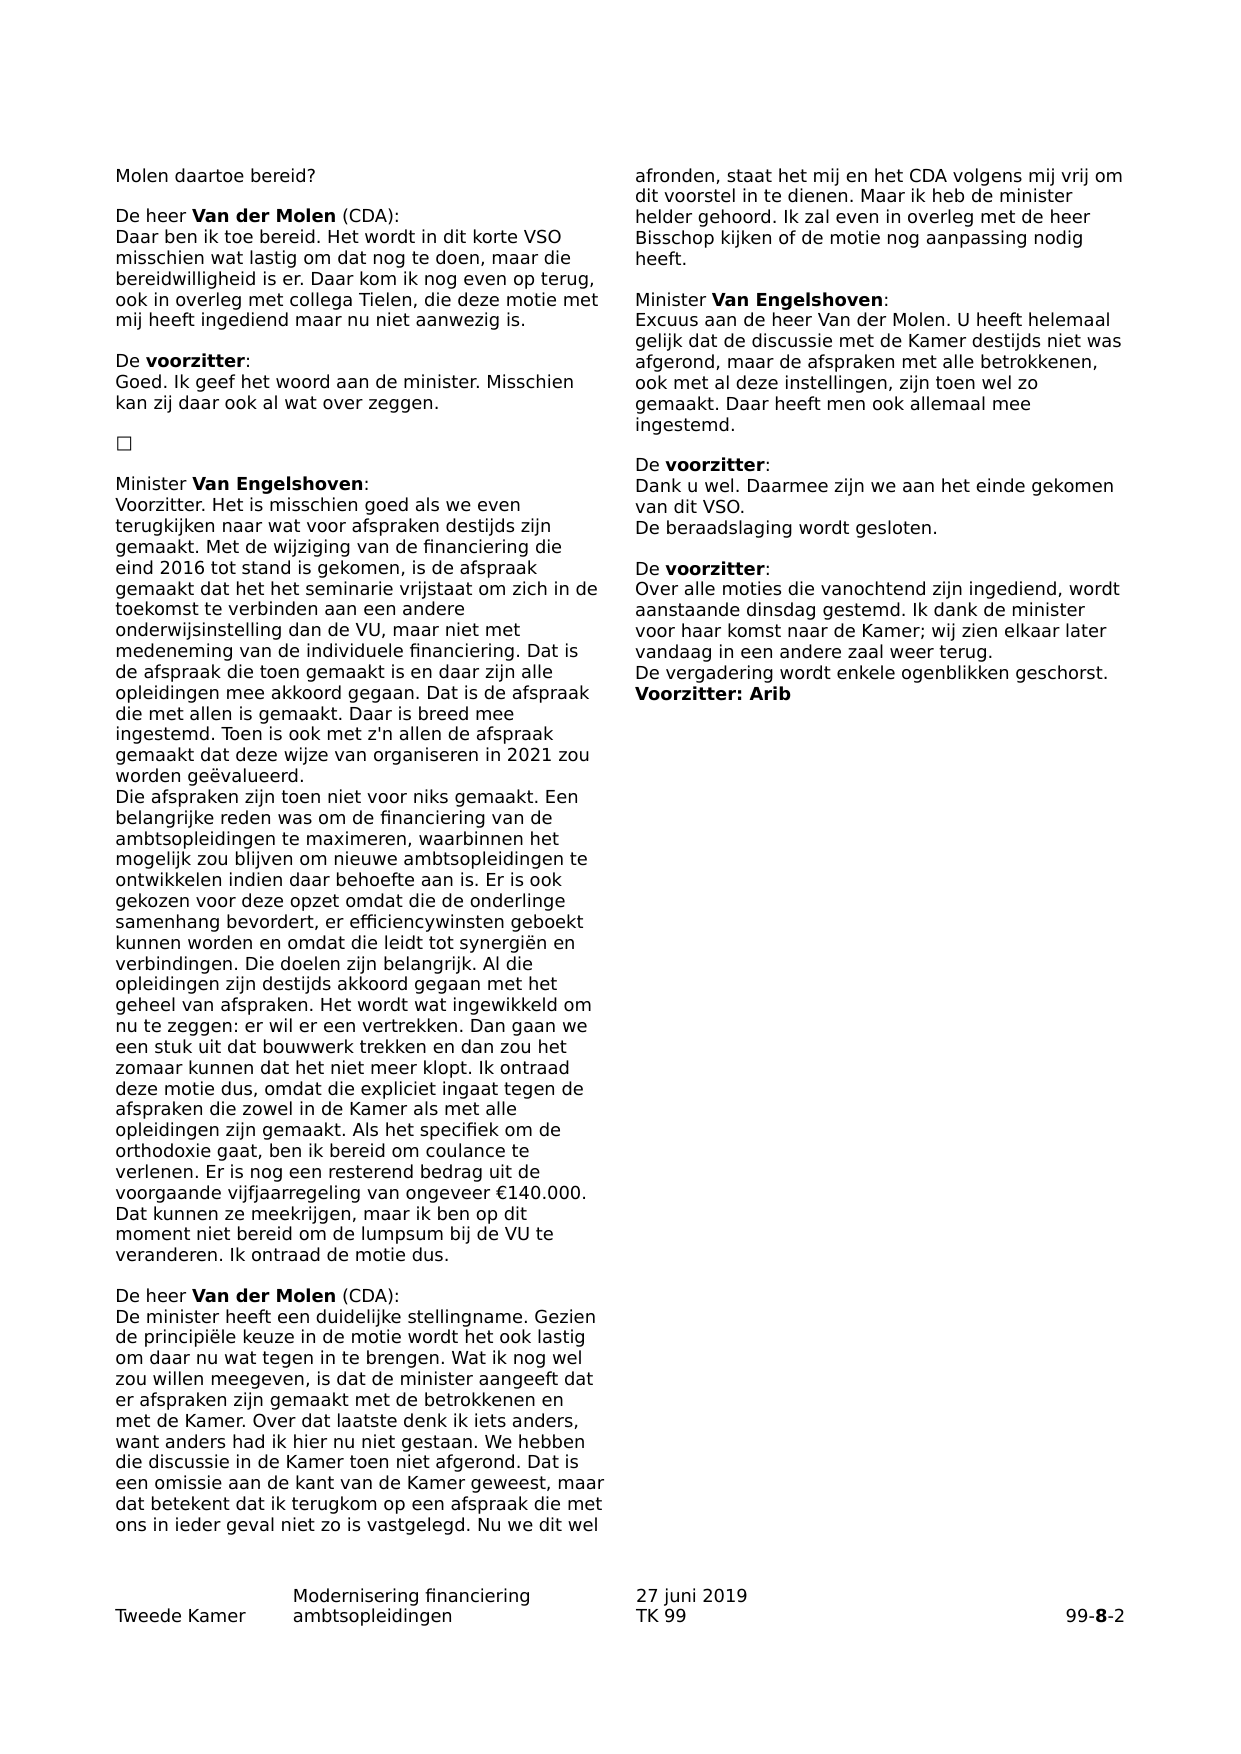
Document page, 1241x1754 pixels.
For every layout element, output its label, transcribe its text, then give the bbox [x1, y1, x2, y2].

text Over alle moties die vanochtend zijn ingediend, wordt aanstaande dinsdag gestemd. Ik dank de minister voor haar komst naar de Kamer; wij zien elkaar later vandaag in een andere zaal weer terug. [635, 579, 1125, 662]
text Voorzitter: Arib [635, 683, 1125, 704]
text Die afspraken zijn toen niet voor niks gemaakt. Een belangrijke reden was om de financiering van de ambtsopleidingen te maximeren, waarbinnen het mogelijk zou blijven om nieuwe ambtsopleidingen te ontwikkelen indien daar behoefte aan is. Er is ook gekozen voor deze opzet omdat die de onderlinge samenhang bevordert, er efficiencywinsten geboekt kunnen worden en omdat die leidt tot synergiën en verbindingen. Die doelen zijn belangrijk. Al die opleidingen zijn destijds akkoord gegaan met het geheel van afspraken. Het wordt wat ingewikkeld om nu te zeggen: er wil er een vertrekken. Dan gaan we een stuk uit dat bouwwerk trekken en dan zou het zomaar kunnen dat het niet meer klopt. Ik ontraad deze motie dus, omdat die expliciet ingaat tegen de afspraken die zowel in de Kamer als met alle opleidingen zijn gemaakt. Als het specifiek om de orthodoxie gaat, ben ik bereid om coulance te verlenen. Er is nog een resterend bedrag uit de voorgaande vijfjaarregeling van ongeveer €140.000. Dat kunnen ze meekrijgen, maar ik ben op dit moment niet bereid om de lumpsum bij de VU te veranderen. Ik ontraad de motie dus. [115, 787, 605, 1266]
text De voorzitter: [635, 558, 1125, 579]
text Minister Van Engelshoven: [115, 474, 605, 495]
text De heer Van der Molen (CDA): [115, 1286, 605, 1306]
text Dank u wel. Daarmee zijn we aan het einde gekomen van dit VSO. [635, 476, 1125, 518]
text afronden, staat het mij en het CDA volgens mij vrij om dit voorstel in te dienen. Maar ik heb de minister helder gehoord. Ik zal even in overleg met de heer Bisschop kijken of de motie nog aanpassing nodig heeft. [635, 165, 1125, 269]
text De vergadering wordt enkele ogenblikken geschorst. [635, 662, 1125, 683]
text Goed. Ik geef het woord aan de minister. Misschien kan zij daar ook al wat over zeggen. [115, 372, 605, 413]
text Daar ben ik toe bereid. Het wordt in dit korte VSO misschien wat lastig om dat nog te doen, maar die bereidwilligheid is er. Daar kom ik nog even op terug, ook in overleg met collega Tielen, die deze motie met mij heeft ingediend maar nu niet aanwezig is. [115, 227, 605, 331]
text De beraadslaging wordt gesloten. [635, 518, 1125, 538]
text Voorzitter. Het is misschien goed als we even terugkijken naar wat voor afspraken destijds zijn gemaakt. Met de wijziging van de financiering die eind 2016 tot stand is gekomen, is de afspraak gemaakt dat het het seminarie vrijstaat om zich in de toekomst te verbinden aan een andere onderwijsinstelling dan de VU, maar niet met medeneming van de individuele financiering. Dat is de afspraak die toen gemaakt is en daar zijn alle opleidingen mee akkoord gegaan. Dat is de afspraak die met allen is gemaakt. Daar is breed mee ingestemd. Toen is ook met z'n allen de afspraak gemaakt dat deze wijze van organiseren in 2021 zou worden geëvalueerd. [115, 495, 605, 787]
text De voorzitter: [635, 455, 1125, 476]
text ⬜ [115, 433, 605, 454]
text De minister heeft een duidelijke stellingname. Gezien de principiële keuze in de motie wordt het ook lastig om daar nu wat tegen in te brengen. Wat ik nog wel zou willen meegeven, is dat de minister aangeeft dat er afspraken zijn gemaakt met de betrokkenen en met de Kamer. Over dat laatste denk ik iets anders, want anders had ik hier nu niet gestaan. We hebben die discussie in de Kamer toen niet afgerond. Dat is een omissie aan de kant van de Kamer geweest, maar dat betekent dat ik terugkom op een afspraak die met ons in ieder geval niet zo is vastgelegd. Nu we dit wel [115, 1306, 605, 1536]
text Excuus aan de heer Van der Molen. U heeft helemaal gelijk dat de discussie met de Kamer destijds niet was afgerond, maar de afspraken met alle betrokkenen, ook met al deze instellingen, zijn toen wel zo gemaakt. Daar heeft men ook allemaal mee ingestemd. [635, 310, 1125, 435]
text De heer Van der Molen (CDA): [115, 206, 605, 227]
text Minister Van Engelshoven: [635, 289, 1125, 310]
text De voorzitter: [115, 351, 605, 372]
text Molen daartoe bereid? [115, 165, 605, 186]
